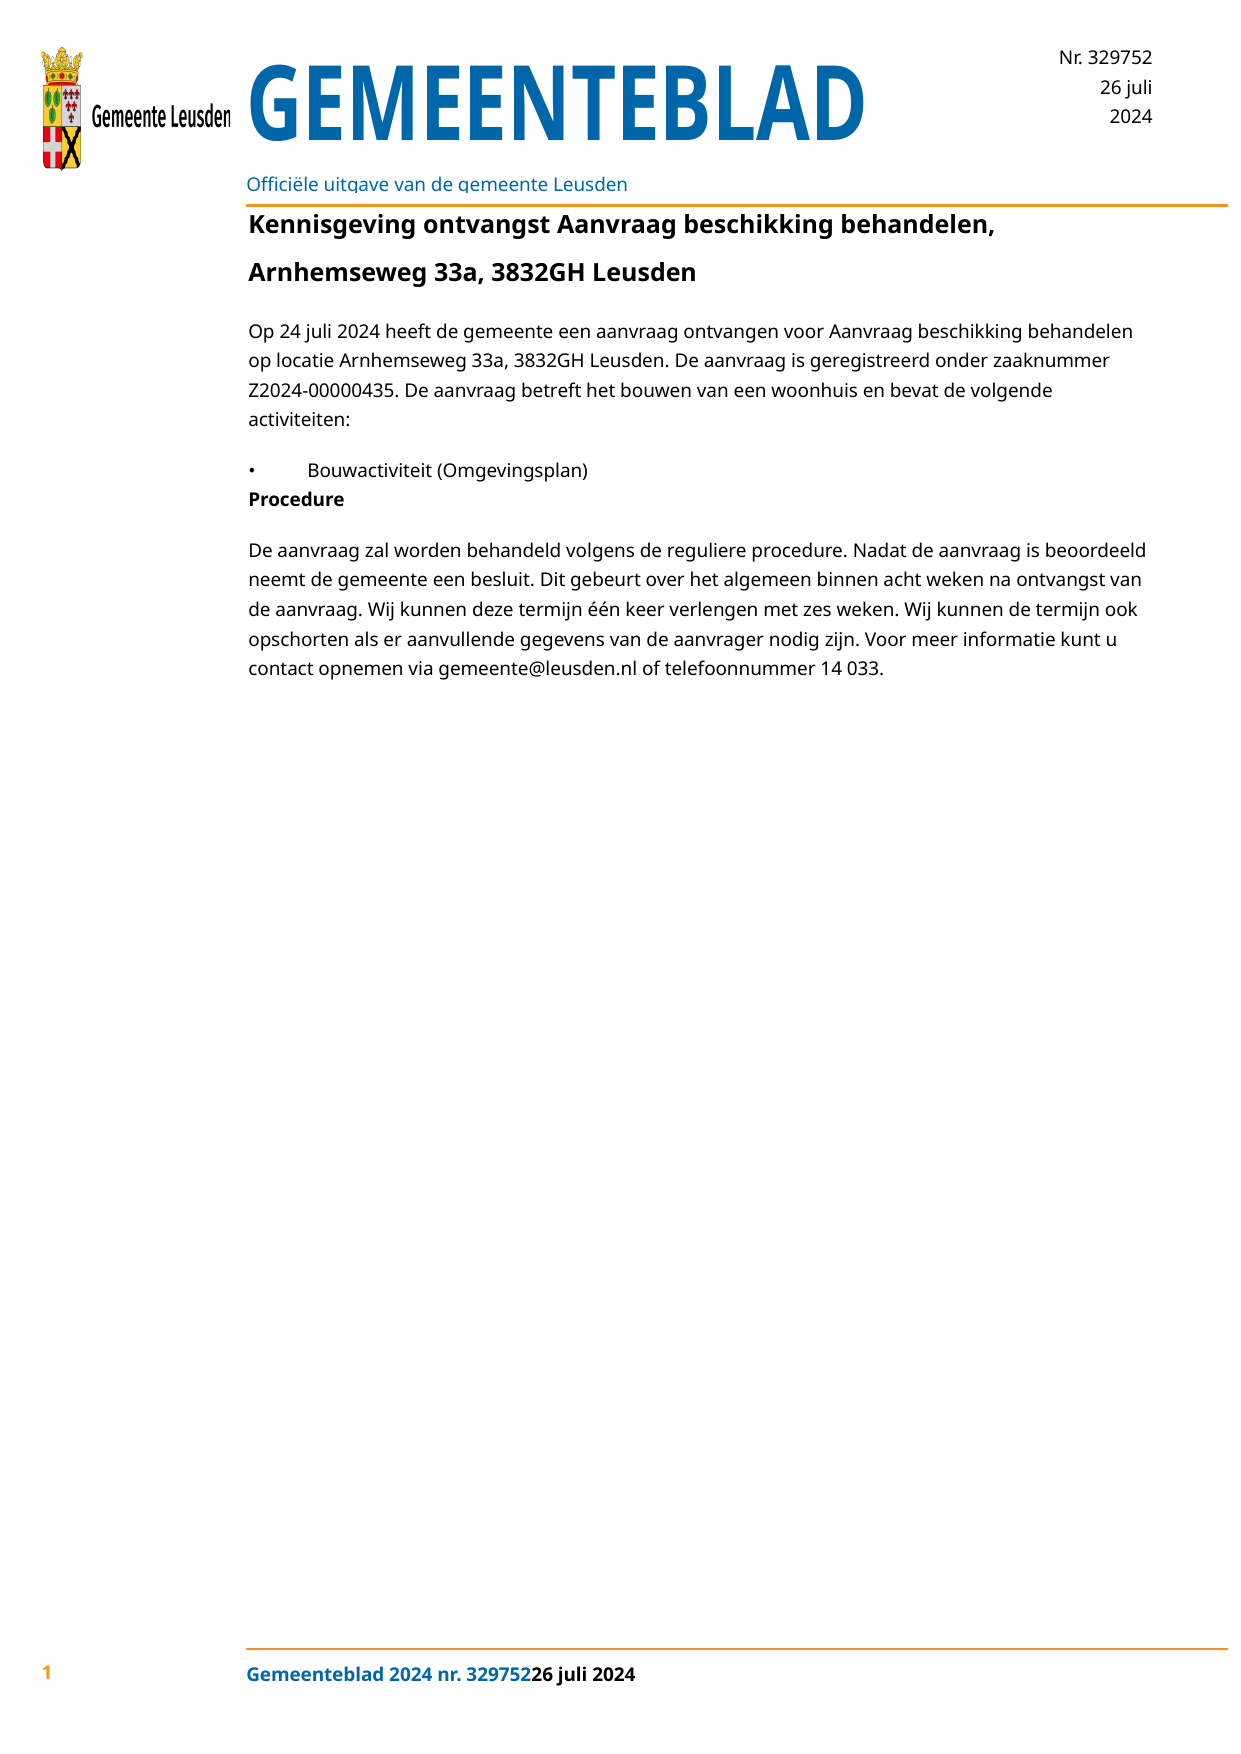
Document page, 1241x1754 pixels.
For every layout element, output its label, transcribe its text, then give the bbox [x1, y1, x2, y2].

text Procedure [248, 487, 1152, 512]
text Kennisgeving ontvangst Aanvraag beschikking behandelen, Arnhemseweg 33a, 3832GH Leusden [248, 207, 1152, 288]
text Op 24 juli 2024 heeft de gemeente een aanvraag ontvangen voor Aanvraag beschikking behandelen op locatie Arnhemseweg 33a, 3832GH Leusden. De aanvraag is geregistreerd onder zaaknummer Z2024-00000435. De aanvraag betreft het bouwen van een woonhuis en bevat de volgende activiteiten: [248, 318, 1152, 432]
list Bouwactiviteit (Omgevingsplan) [248, 457, 1152, 483]
picture [41, 47, 231, 172]
text De aanvraag zal worden behandeld volgens de reguliere procedure. Nadat de aanvraag is beoordeeld neemt de gemeente een besluit. Dit gebeurt over het algemeen binnen acht weken na ontvangst van de aanvraag. Wij kunnen deze termijn één keer verlengen met zes weken. Wij kunnen de termijn ook opschorten als er aanvullende gegevens van de aanvrager nodig zijn. Voor meer informatie kunt u contact opnemen via gemeente@leusden.nl of telefoonnummer 14 033. [248, 537, 1152, 681]
